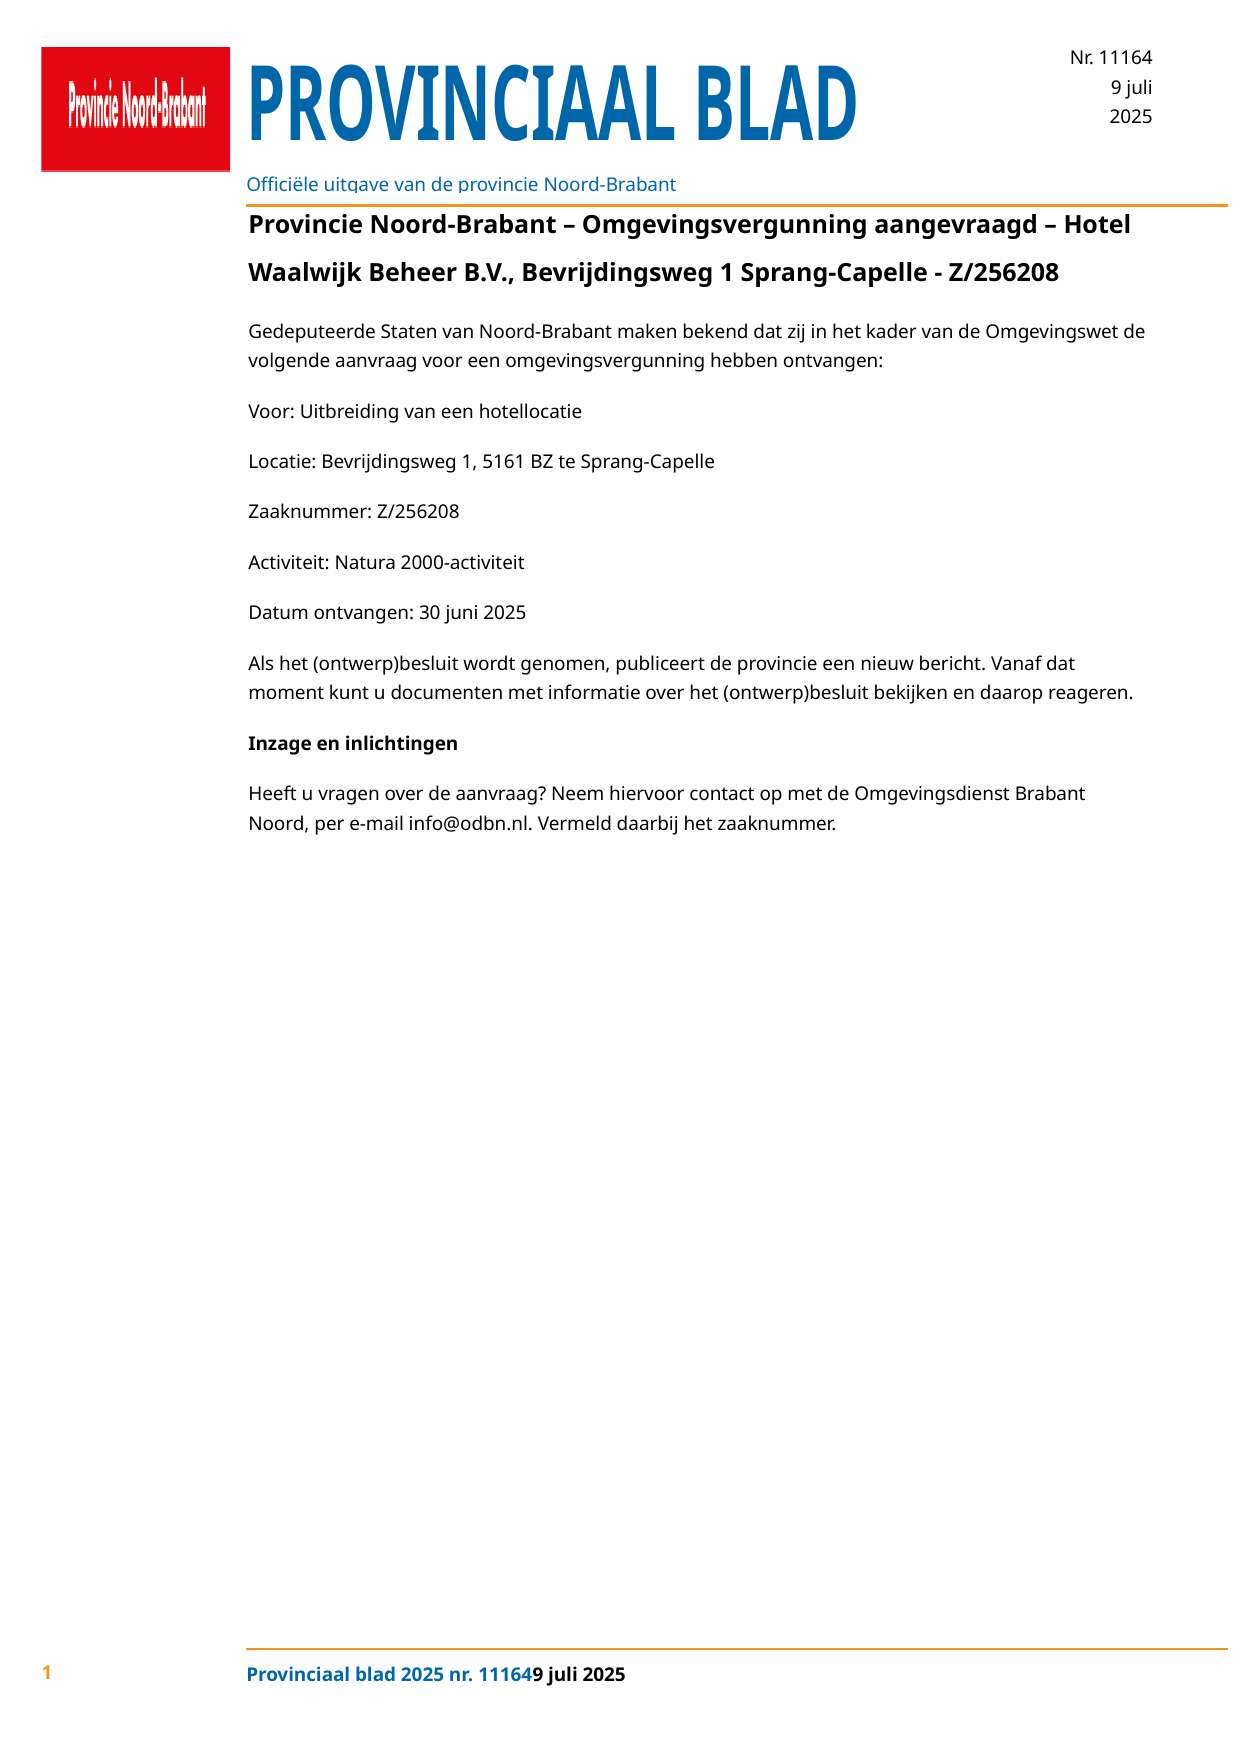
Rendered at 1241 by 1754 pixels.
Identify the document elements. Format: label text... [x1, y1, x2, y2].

text Datum ontvangen: 30 juni 2025 [248, 599, 1152, 625]
text Inzage en inlichtingen [248, 730, 1152, 756]
text Locatie: Bevrijdingsweg 1, 5161 BZ te Sprang-Capelle [248, 448, 1152, 474]
text Provincie Noord-Brabant – Omgevingsvergunning aangevraagd – Hotel Waalwijk Beheer B.V., Bevrijdingsweg 1 Sprang-Capelle - Z/256208 [248, 207, 1152, 288]
text Zaaknummer: Z/256208 [248, 499, 1152, 524]
text Heeft u vragen over de aanvraag? Neem hiervoor contact op met de Omgevingsdienst Brabant Noord, per e-mail info@odbn.nl. Vermeld daarbij het zaaknummer. [248, 780, 1152, 836]
picture [41, 47, 231, 172]
text Gedeputeerde Staten van Noord-Brabant maken bekend dat zij in het kader van de Omgevingswet de volgende aanvraag voor een omgevingsvergunning hebben ontvangen: [248, 318, 1152, 373]
text Als het (ontwerp)besluit wordt genomen, publiceert de provincie een nieuw bericht. Vanaf dat moment kunt u documenten met informatie over het (ontwerp)besluit bekijken en daarop reageren. [248, 650, 1152, 705]
text Voor: Uitbreiding van een hotellocatie [248, 398, 1152, 424]
text Activiteit: Natura 2000-activiteit [248, 549, 1152, 575]
